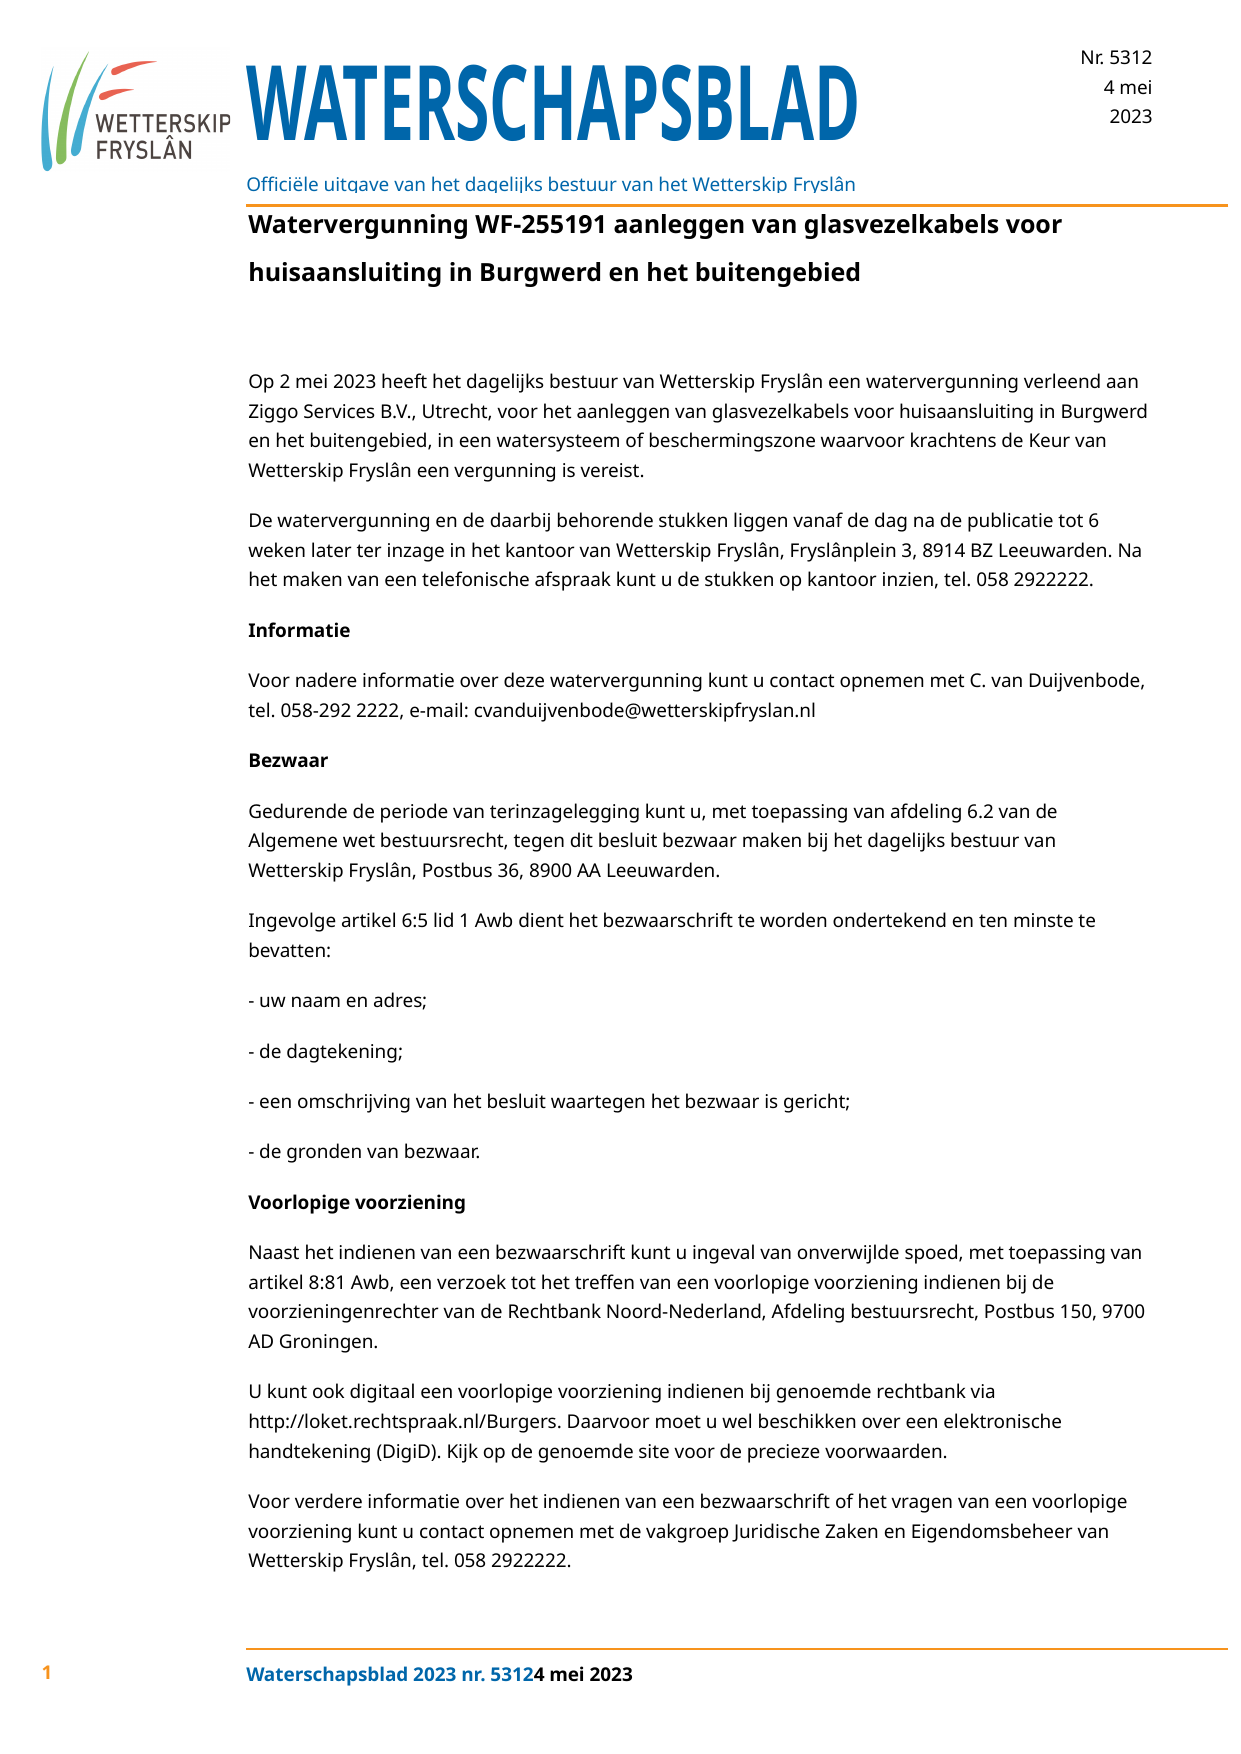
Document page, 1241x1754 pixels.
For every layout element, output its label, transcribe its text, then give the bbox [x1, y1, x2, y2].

text Voor nadere informatie over deze watervergunning kunt u contact opnemen met C. van Duijvenbode, tel. 058-292 2222, e-mail: cvanduijvenbode@wetterskipfryslan.nl [248, 667, 1152, 723]
text Ingevolge artikel 6:5 lid 1 Awb dient het bezwaarschrift te worden ondertekend en ten minste te bevatten: [248, 907, 1152, 963]
text Gedurende de periode van terinzagelegging kunt u, met toepassing van afdeling 6.2 van de Algemene wet bestuursrecht, tegen dit besluit bezwaar maken bij het dagelijks bestuur van Wetterskip Fryslân, Postbus 36, 8900 AA Leeuwarden. [248, 798, 1152, 883]
text De watervergunning en de daarbij behorende stukken liggen vanaf de dag na de publicatie tot 6 weken later ter inzage in het kantoor van Wetterskip Fryslân, Fryslânplein 3, 8914 BZ Leeuwarden. Na het maken van een telefonische afspraak kunt u de stukken op kantoor inzien, tel. 058 2922222. [248, 507, 1152, 592]
text - de gronden van bezwaar. [248, 1139, 1152, 1164]
text - een omschrijving van het besluit waartegen het bezwaar is gericht; [248, 1088, 1152, 1114]
text - de dagtekening; [248, 1038, 1152, 1064]
text - uw naam en adres; [248, 987, 1152, 1013]
text Voorlopige voorziening [248, 1189, 1152, 1215]
text Voor verdere informatie over het indienen van een bezwaarschrift of het vragen van een voorlopige voorziening kunt u contact opnemen met de vakgroep Juridische Zaken en Eigendomsbeheer van Wetterskip Fryslân, tel. 058 2922222. [248, 1488, 1152, 1573]
text Naast het indienen van een bezwaarschrift kunt u ingeval van onverwijlde spoed, met toepassing van artikel 8:81 Awb, een verzoek tot het treffen van een voorlopige voorziening indienen bij de voorzieningenrechter van de Rechtbank Noord-Nederland, Afdeling bestuursrecht, Postbus 150, 9700 AD Groningen. [248, 1239, 1152, 1354]
picture [41, 47, 231, 172]
text Watervergunning WF-255191 aanleggen van glasvezelkabels voor huisaansluiting in Burgwerd en het buitengebied [248, 207, 1152, 288]
text Bezwaar [248, 747, 1152, 773]
text Op 2 mei 2023 heeft het dagelijks bestuur van Wetterskip Fryslân een watervergunning verleend aan Ziggo Services B.V., Utrecht, voor het aanleggen van glasvezelkabels voor huisaansluiting in Burgwerd en het buitengebied, in een watersysteem of beschermingszone waarvoor krachtens de Keur van Wetterskip Fryslân een vergunning is vereist. [248, 368, 1152, 483]
text U kunt ook digitaal een voorlopige voorziening indienen bij genoemde rechtbank via http://loket.rechtspraak.nl/Burgers. Daarvoor moet u wel beschikken over een elektronische handtekening (DigiD). Kijk op de genoemde site voor de precieze voorwaarden. [248, 1379, 1152, 1464]
text Informatie [248, 617, 1152, 643]
